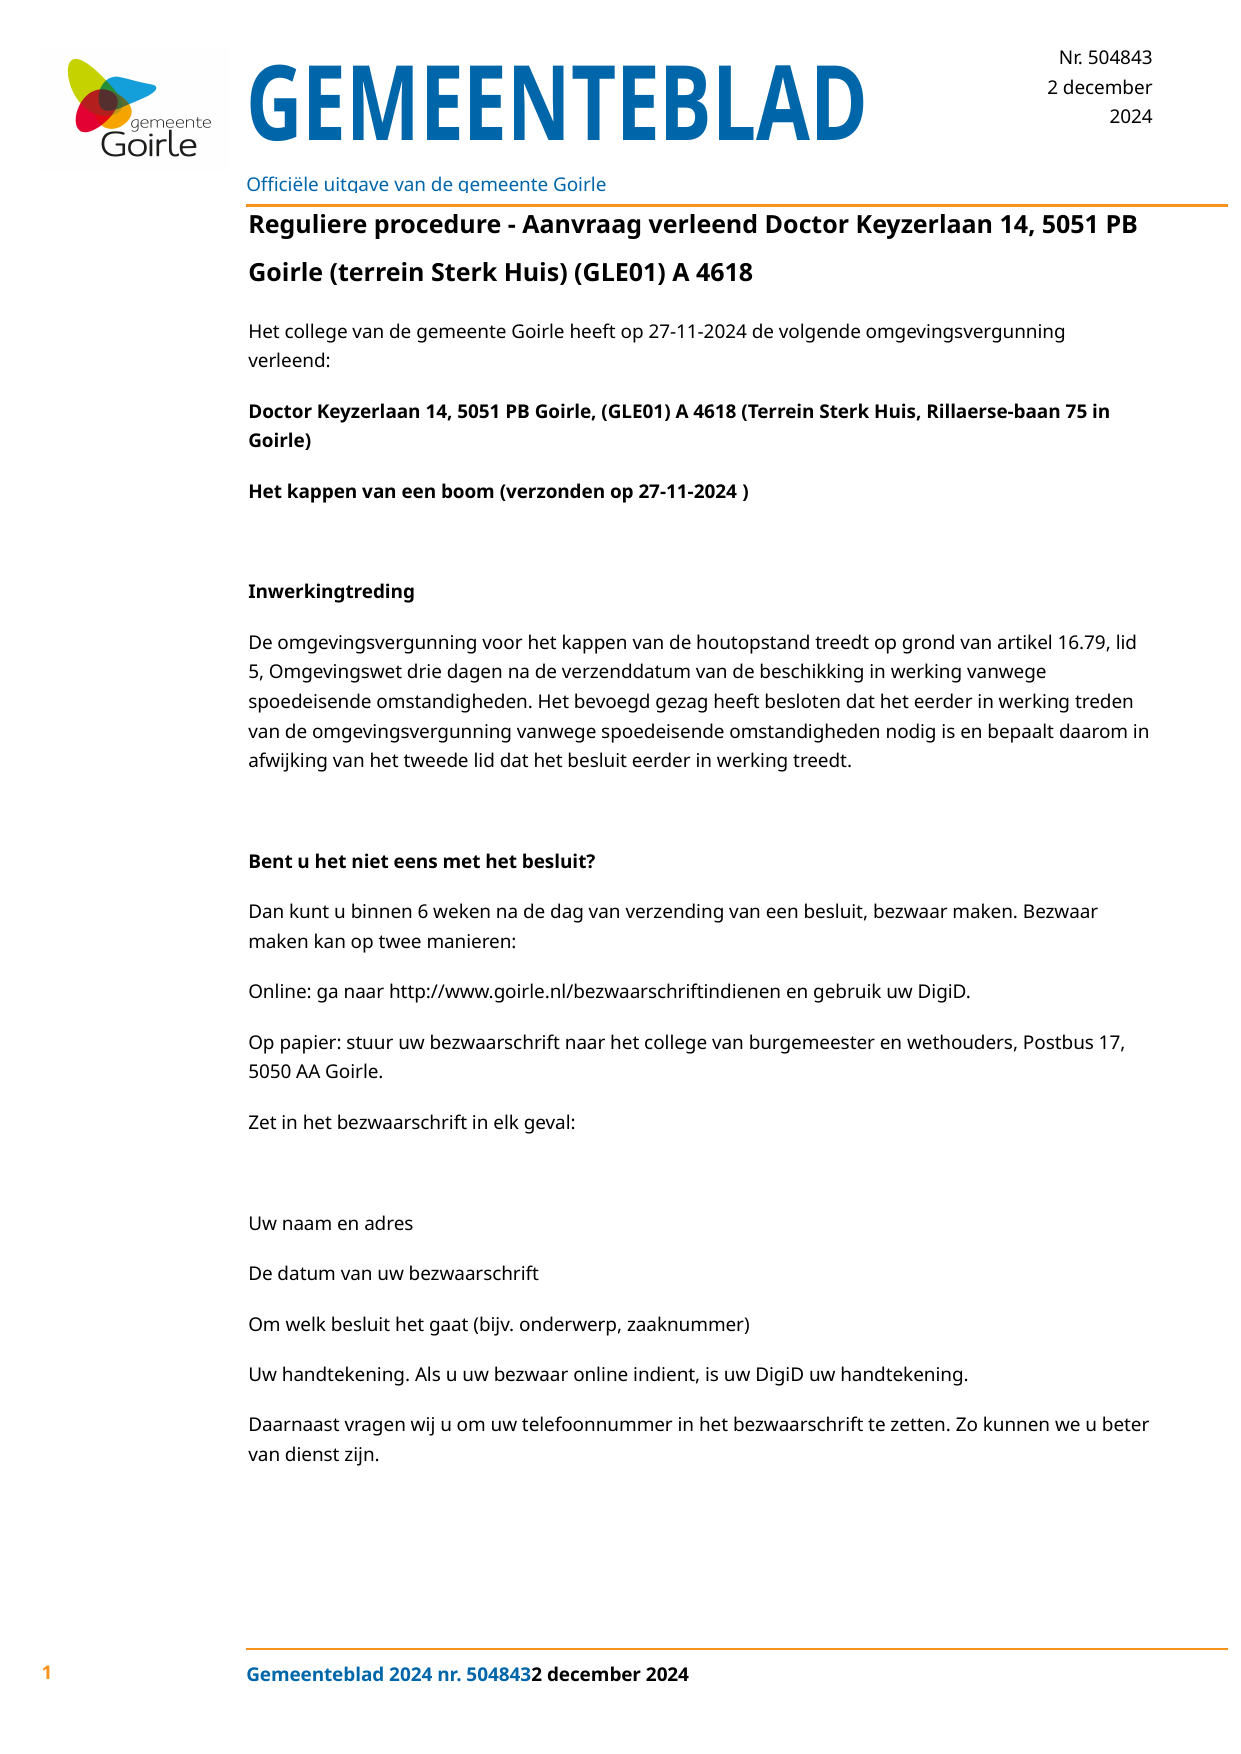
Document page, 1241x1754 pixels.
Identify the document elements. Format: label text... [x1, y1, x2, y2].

text Daarnaast vragen wij u om uw telefoonnummer in het bezwaarschrift te zetten. Zo kunnen we u beter van dienst zijn. [248, 1412, 1152, 1467]
text Uw naam en adres [248, 1210, 1152, 1236]
text Op papier: stuur uw bezwaarschrift naar het college van burgemeester en wethouders, Postbus 17, 5050 AA Goirle. [248, 1029, 1152, 1084]
text Bent u het niet eens met het besluit? [248, 848, 1152, 874]
text Dan kunt u binnen 6 weken na de dag van verzending van een besluit, bezwaar maken. Bezwaar maken kan op twee manieren: [248, 899, 1152, 954]
text Reguliere procedure - Aanvraag verleend Doctor Keyzerlaan 14, 5051 PB Goirle (terrein Sterk Huis) (GLE01) A 4618 [248, 207, 1152, 288]
text Om welk besluit het gaat (bijv. onderwerp, zaaknummer) [248, 1311, 1152, 1337]
text Doctor Keyzerlaan 14, 5051 PB Goirle, (GLE01) A 4618 (Terrein Sterk Huis, Rillaerse-baan 75 in Goirle) [248, 398, 1152, 453]
text Inwerkingtreding [248, 579, 1152, 604]
text De datum van uw bezwaarschrift [248, 1260, 1152, 1286]
text De omgevingsvergunning voor het kappen van de houtopstand treedt op grond van artikel 16.79, lid 5, Omgevingswet drie dagen na de verzenddatum van de beschikking in werking vanwege spoedeisende omstandigheden. Het bevoegd gezag heeft besloten dat het eerder in werking treden van de omgevingsvergunning vanwege spoedeisende omstandigheden nodig is en bepaalt daarom in afwijking van het tweede lid dat het besluit eerder in werking treedt. [248, 629, 1152, 773]
text Het kappen van een boom (verzonden op 27-11-2024 ) [248, 478, 1152, 504]
picture [41, 47, 231, 172]
text Zet in het bezwaarschrift in elk geval: [248, 1109, 1152, 1135]
text Het college van de gemeente Goirle heeft op 27-11-2024 de volgende omgevingsvergunning verleend: [248, 318, 1152, 373]
text Uw handtekening. Als u uw bezwaar online indient, is uw DigiD uw handtekening. [248, 1361, 1152, 1387]
text Online: ga naar http://www.goirle.nl/bezwaarschriftindienen en gebruik uw DigiD. [248, 979, 1152, 1004]
